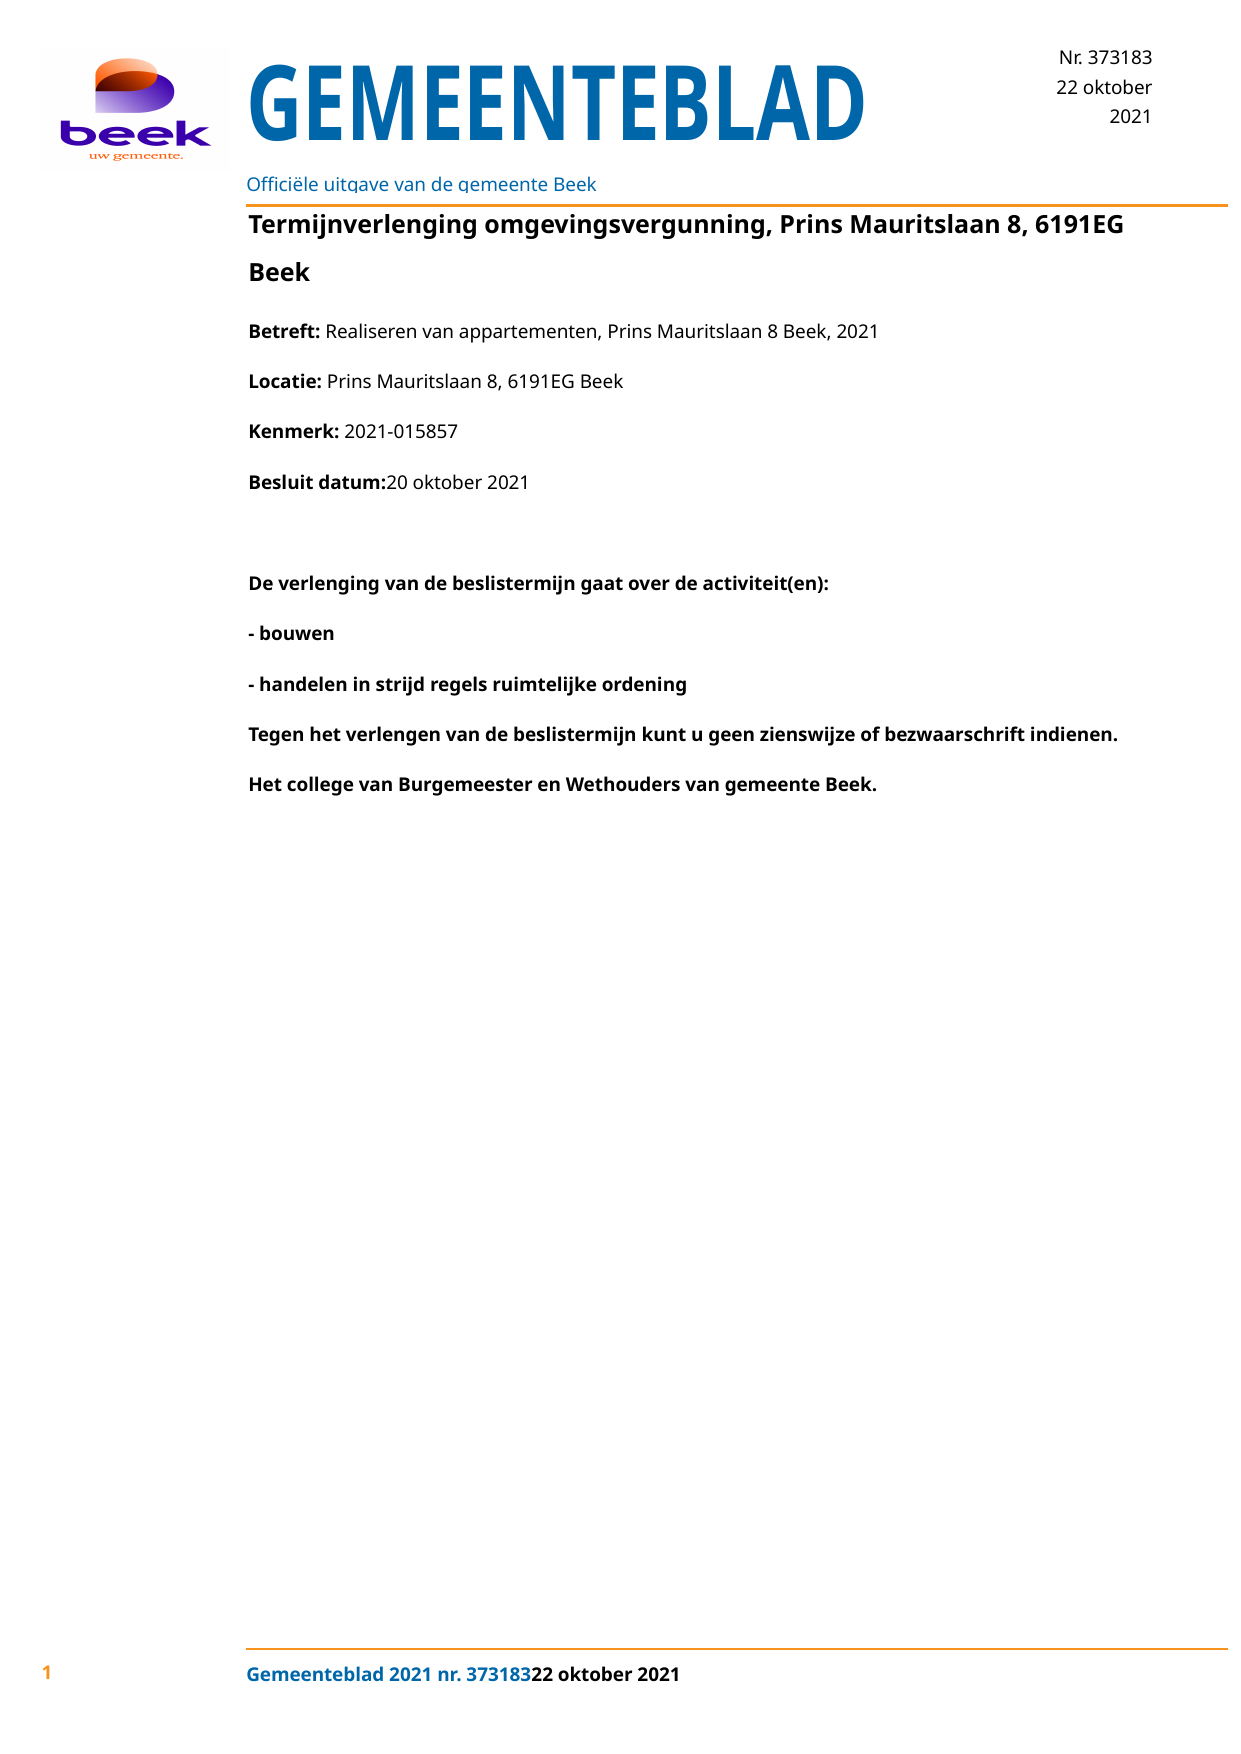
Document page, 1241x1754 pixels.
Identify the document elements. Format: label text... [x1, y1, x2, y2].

text Betreft: Realiseren van appartementen, Prins Mauritslaan 8 Beek, 2021 [248, 318, 1152, 344]
text Kenmerk: 2021-015857 [248, 419, 1152, 444]
picture [41, 47, 231, 172]
text - bouwen [248, 620, 1152, 646]
text Locatie: Prins Mauritslaan 8, 6191EG Beek [248, 368, 1152, 394]
text Termijnverlenging omgevingsvergunning, Prins Mauritslaan 8, 6191EG Beek [248, 207, 1152, 288]
text Het college van Burgemeester en Wethouders van gemeente Beek. [248, 772, 1152, 797]
text Besluit datum:20 oktober 2021 [248, 469, 1152, 495]
text - handelen in strijd regels ruimtelijke ordening [248, 671, 1152, 697]
text De verlenging van de beslistermijn gaat over de activiteit(en): [248, 570, 1152, 596]
text Tegen het verlengen van de beslistermijn kunt u geen zienswijze of bezwaarschrift indienen. [248, 721, 1152, 747]
